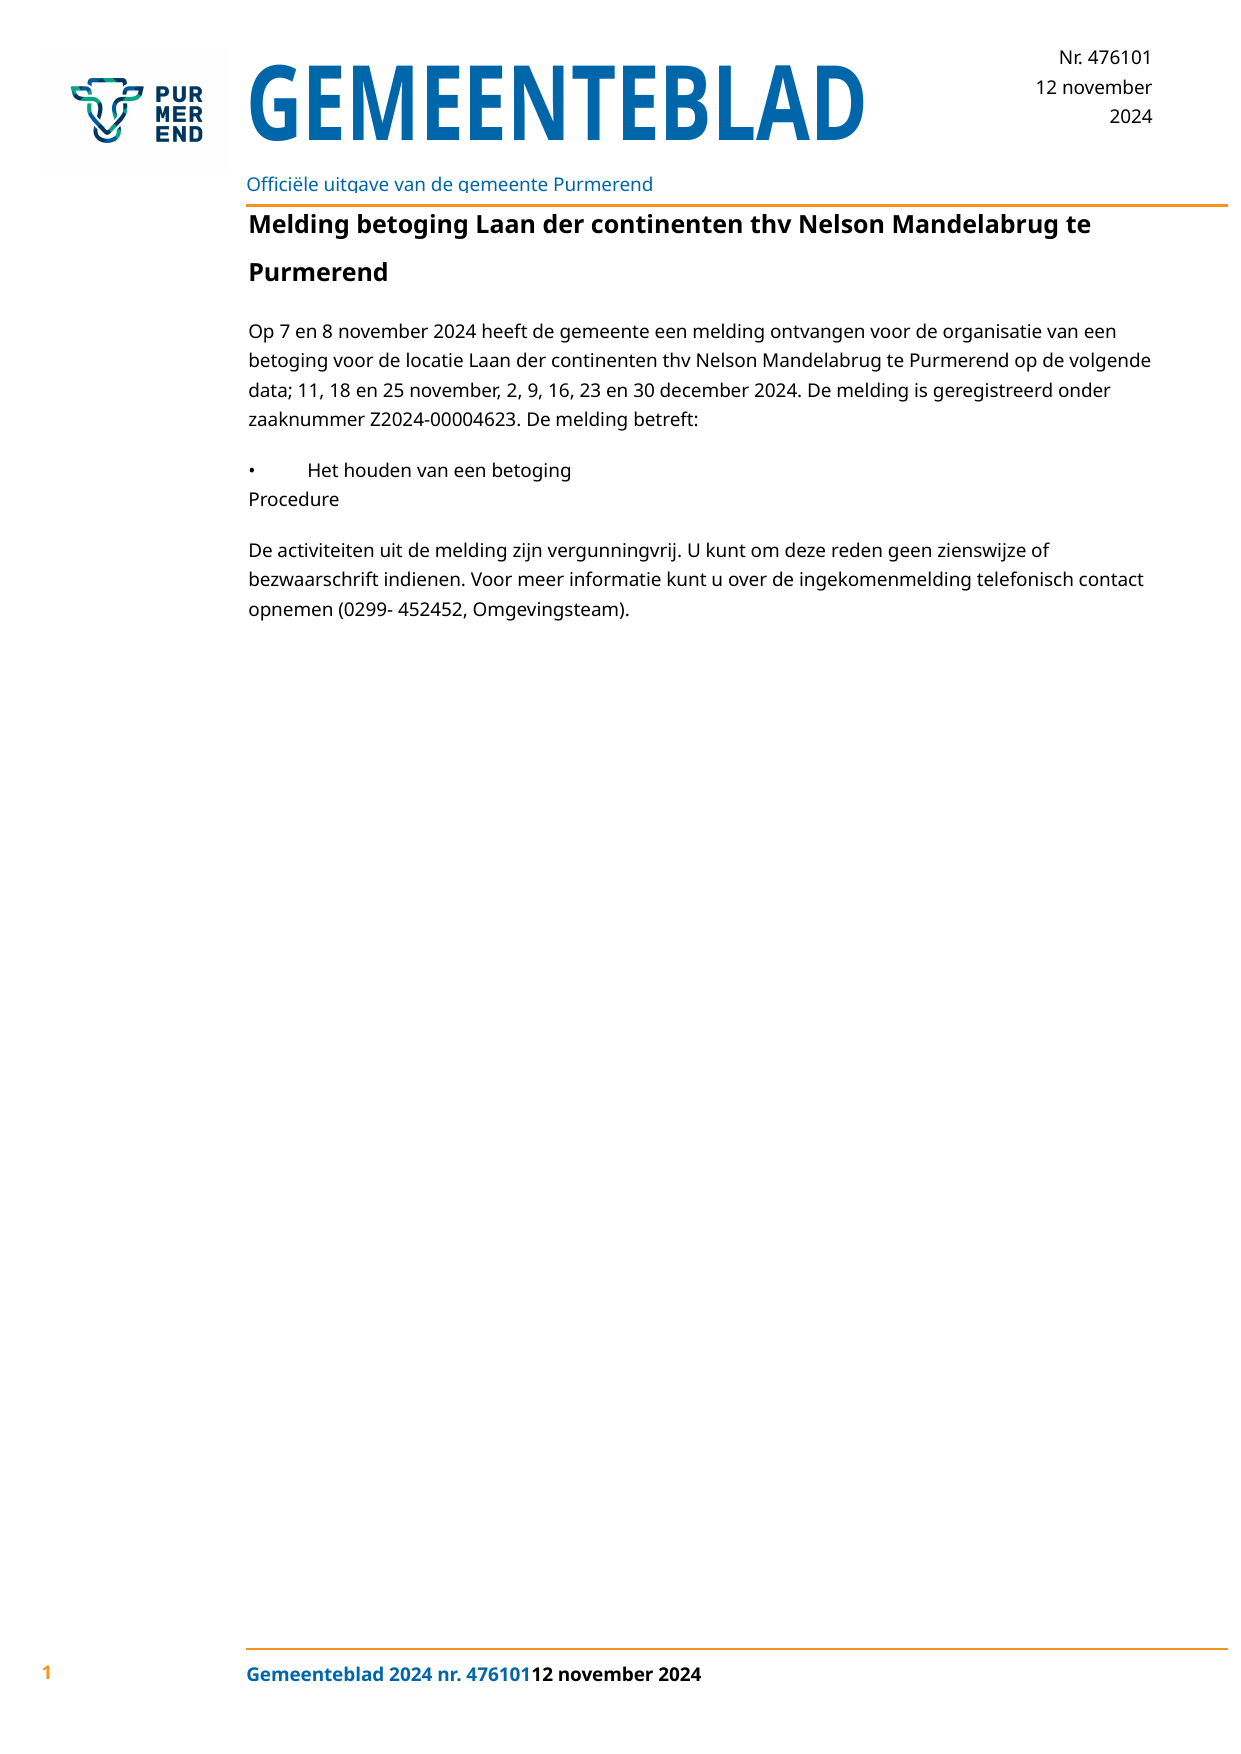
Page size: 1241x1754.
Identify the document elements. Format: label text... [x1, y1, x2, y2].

text De activiteiten uit de melding zijn vergunningvrij. U kunt om deze reden geen zienswijze of bezwaarschrift indienen. Voor meer informatie kunt u over de ingekomenmelding telefonisch contact opnemen (0299- 452452, Omgevingsteam). [248, 537, 1152, 622]
text Procedure [248, 487, 1152, 512]
picture [41, 47, 231, 172]
text Melding betoging Laan der continenten thv Nelson Mandelabrug te Purmerend [248, 207, 1152, 288]
text Op 7 en 8 november 2024 heeft de gemeente een melding ontvangen voor de organisatie van een betoging voor de locatie Laan der continenten thv Nelson Mandelabrug te Purmerend op de volgende data; 11, 18 en 25 november, 2, 9, 16, 23 en 30 december 2024. De melding is geregistreerd onder zaaknummer Z2024-00004623. De melding betreft: [248, 318, 1152, 432]
list Het houden van een betoging [248, 457, 1152, 483]
